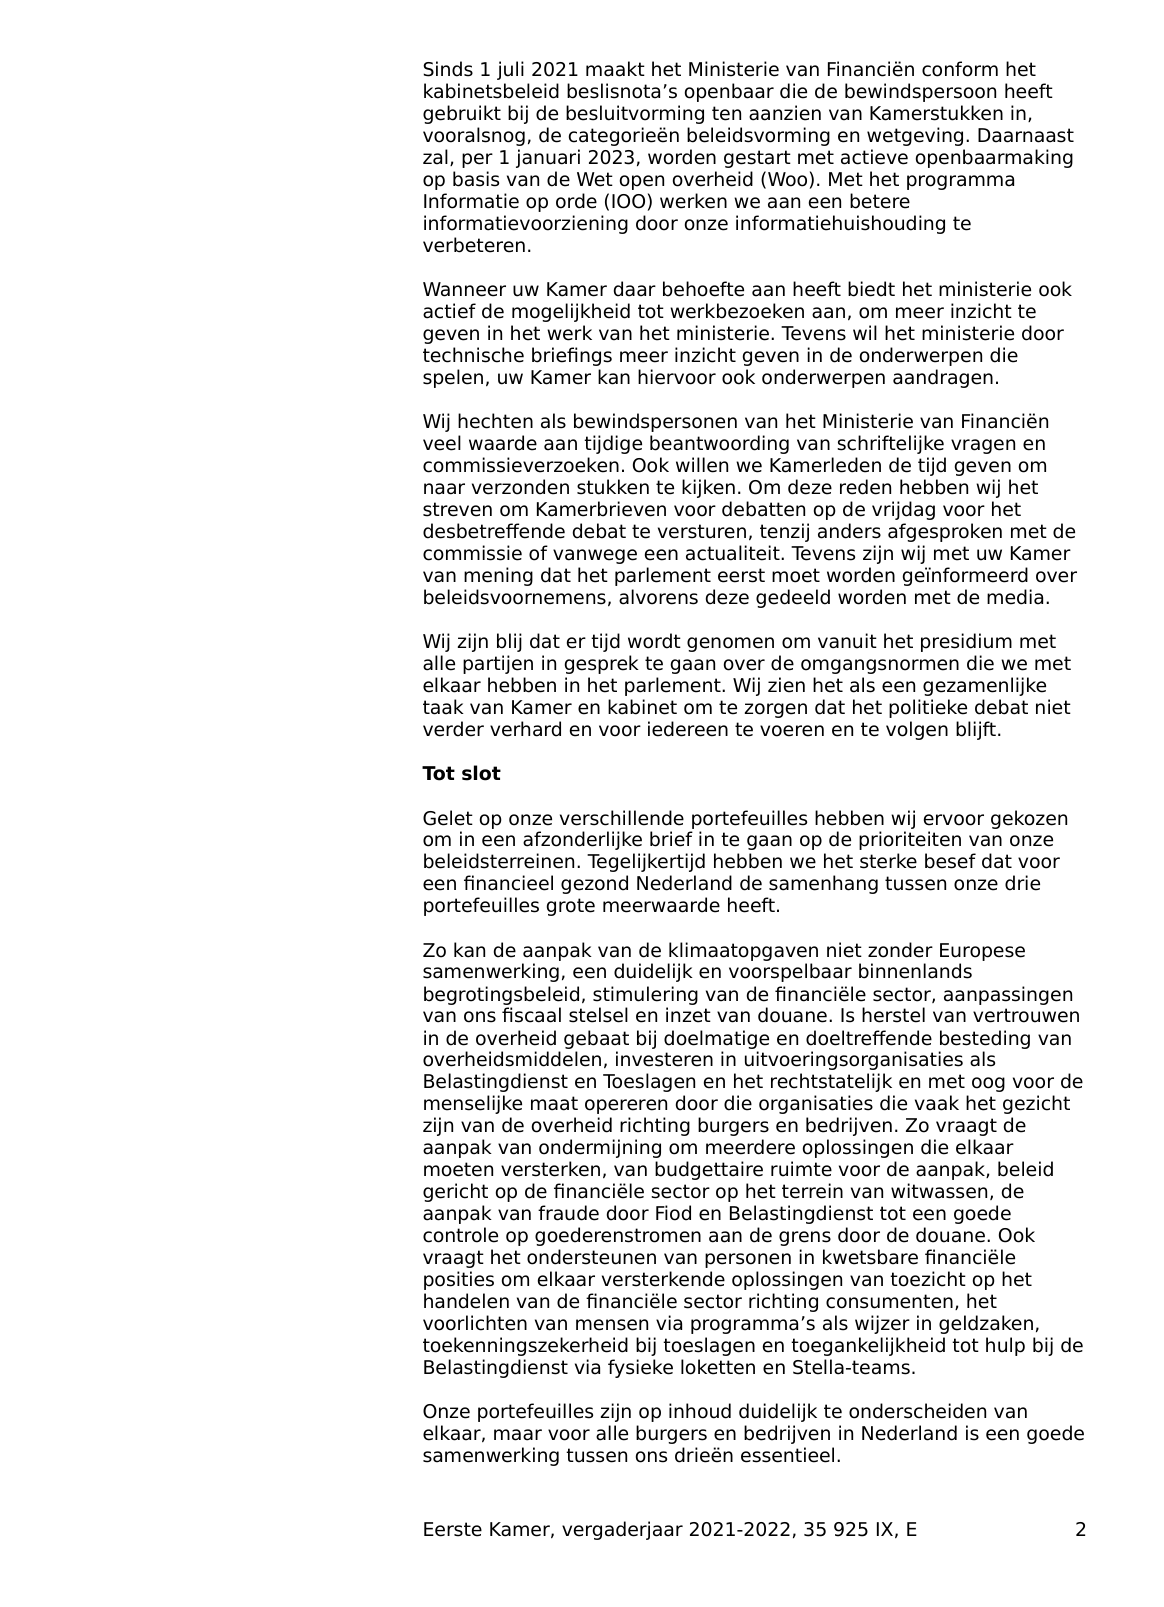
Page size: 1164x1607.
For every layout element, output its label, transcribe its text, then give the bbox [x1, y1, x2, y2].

text Wanneer uw Kamer daar behoefte aan heeft biedt het ministerie ook actief de mogelijkheid tot werkbezoeken aan, om meer inzicht te geven in het werk van het ministerie. Tevens wil het ministerie door technische briefings meer inzicht geven in de onderwerpen die spelen, uw Kamer kan hiervoor ook onderwerpen aandragen. [422, 279, 1087, 389]
text Gelet op onze verschillende portefeuilles hebben wij ervoor gekozen om in een afzonderlijke brief in te gaan op de prioriteiten van onze beleidsterreinen. Tegelijkertijd hebben we het sterke besef dat voor een financieel gezond Nederland de samenhang tussen onze drie portefeuilles grote meerwaarde heeft. [422, 807, 1087, 917]
text Zo kan de aanpak van de klimaatopgaven niet zonder Europese samenwerking, een duidelijk en voorspelbaar binnenlands begrotingsbeleid, stimulering van de financiële sector, aanpassingen van ons fiscaal stelsel en inzet van douane. Is herstel van vertrouwen in de overheid gebaat bij doelmatige en doeltreffende besteding van overheidsmiddelen, investeren in uitvoeringsorganisaties als Belastingdienst en Toeslagen en het rechtstatelijk en met oog voor de menselijke maat opereren door die organisaties die vaak het gezicht zijn van de overheid richting burgers en bedrijven. Zo vraagt de aanpak van ondermijning om meerdere oplossingen die elkaar moeten versterken, van budgettaire ruimte voor de aanpak, beleid gericht op de financiële sector op het terrein van witwassen, de aanpak van fraude door Fiod en Belastingdienst tot een goede controle op goederenstromen aan de grens door de douane. Ook vraagt het ondersteunen van personen in kwetsbare financiële posities om elkaar versterkende oplossingen van toezicht op het handelen van de financiële sector richting consumenten, het voorlichten van mensen via programma’s als wijzer in geldzaken, toekenningszekerheid bij toeslagen en toegankelijkheid tot hulp bij de Belastingdienst via fysieke loketten en Stella-teams. [422, 939, 1087, 1379]
subtitle Tot slot [422, 763, 1087, 785]
text Wij zijn blij dat er tijd wordt genomen om vanuit het presidium met alle partijen in gesprek te gaan over de omgangsnormen die we met elkaar hebben in het parlement. Wij zien het als een gezamenlijke taak van Kamer en kabinet om te zorgen dat het politieke debat niet verder verhard en voor iedereen te voeren en te volgen blijft. [422, 631, 1087, 741]
text Sinds 1 juli 2021 maakt het Ministerie van Financiën conform het kabinetsbeleid beslisnota’s openbaar die de bewindspersoon heeft gebruikt bij de besluitvorming ten aanzien van Kamerstukken in, vooralsnog, de categorieën beleidsvorming en wetgeving. Daarnaast zal, per 1 januari 2023, worden gestart met actieve openbaarmaking op basis van de Wet open overheid (Woo). Met het programma Informatie op orde (IOO) werken we aan een betere informatievoorziening door onze informatiehuishouding te verbeteren. [422, 59, 1087, 257]
text Wij hechten als bewindspersonen van het Ministerie van Financiën veel waarde aan tijdige beantwoording van schriftelijke vragen en commissieverzoeken. Ook willen we Kamerleden de tijd geven om naar verzonden stukken te kijken. Om deze reden hebben wij het streven om Kamerbrieven voor debatten op de vrijdag voor het desbetreffende debat te versturen, tenzij anders afgesproken met de commissie of vanwege een actualiteit. Tevens zijn wij met uw Kamer van mening dat het parlement eerst moet worden geïnformeerd over beleidsvoornemens, alvorens deze gedeeld worden met de media. [422, 411, 1087, 609]
text Onze portefeuilles zijn op inhoud duidelijk te onderscheiden van elkaar, maar voor alle burgers en bedrijven in Nederland is een goede samenwerking tussen ons drieën essentieel. [422, 1401, 1087, 1467]
